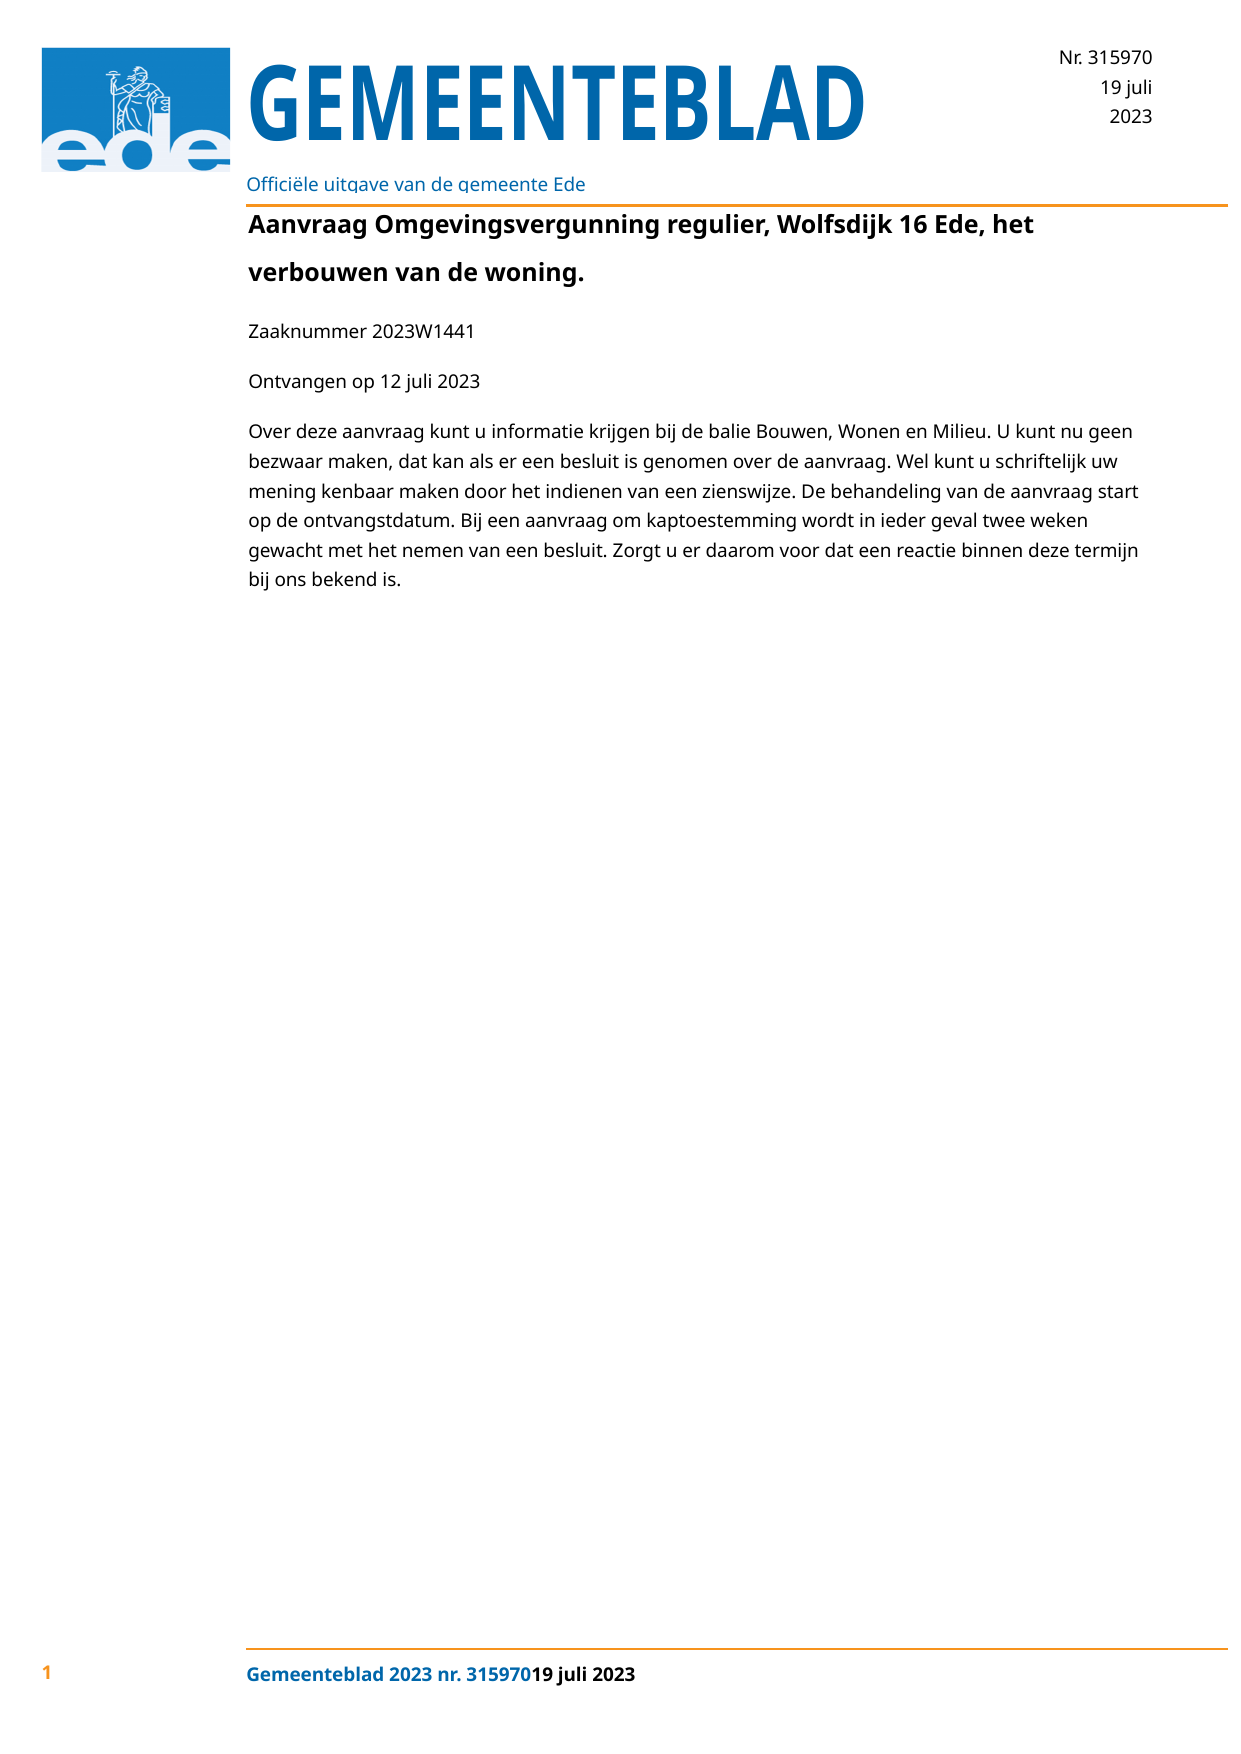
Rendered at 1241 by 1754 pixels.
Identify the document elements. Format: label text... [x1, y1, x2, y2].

picture [41, 47, 231, 172]
text Ontvangen op 12 juli 2023 [248, 368, 1152, 394]
text Aanvraag Omgevingsvergunning regulier, Wolfsdijk 16 Ede, het verbouwen van de woning. [248, 207, 1152, 288]
text Zaaknummer 2023W1441 [248, 318, 1152, 344]
text Over deze aanvraag kunt u informatie krijgen bij de balie Bouwen, Wonen en Milieu. U kunt nu geen bezwaar maken, dat kan als er een besluit is genomen over de aanvraag. Wel kunt u schriftelijk uw mening kenbaar maken door het indienen van een zienswijze. De behandeling van de aanvraag start op de ontvangstdatum. Bij een aanvraag om kaptoestemming wordt in ieder geval twee weken gewacht met het nemen van een besluit. Zorgt u er daarom voor dat een reactie binnen deze termijn bij ons bekend is. [248, 419, 1152, 592]
